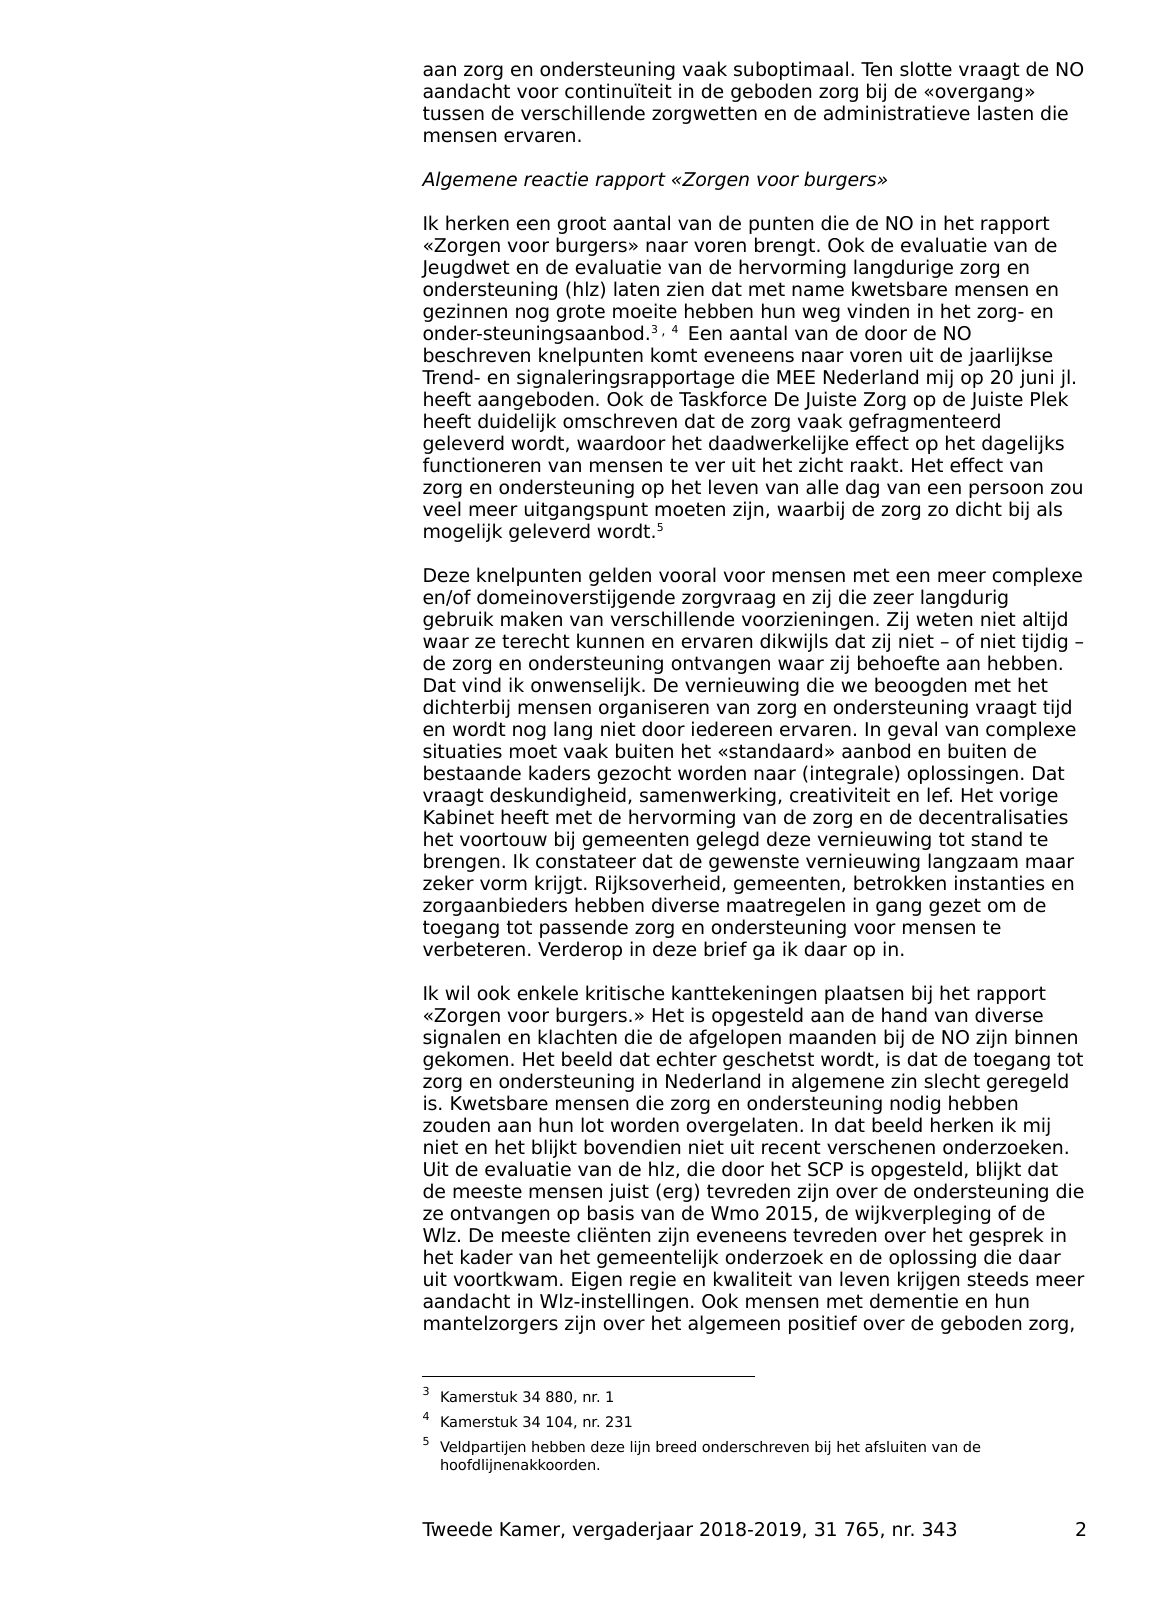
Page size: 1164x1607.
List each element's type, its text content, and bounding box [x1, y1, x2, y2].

text Kamerstuk 34 880, nr. 1 [422, 1385, 1087, 1407]
text aan zorg en ondersteuning vaak suboptimaal. Ten slotte vraagt de NO aandacht voor continuïteit in de geboden zorg bij de «overgang» tussen de verschillende zorgwetten en de administratieve lasten die mensen ervaren. [422, 59, 1087, 147]
subtitle Algemene reactie rapport «Zorgen voor burgers» [422, 169, 1087, 191]
text Deze knelpunten gelden vooral voor mensen met een meer complexe en/of domeinoverstijgende zorgvraag en zij die zeer langdurig gebruik maken van verschillende voorzieningen. Zij weten niet altijd waar ze terecht kunnen en ervaren dikwijls dat zij niet – of niet tijdig – de zorg en ondersteuning ontvangen waar zij behoefte aan hebben. Dat vind ik onwenselijk. De vernieuwing die we beoogden met het dichterbij mensen organiseren van zorg en ondersteuning vraagt tijd en wordt nog lang niet door iedereen ervaren. In geval van complexe situaties moet vaak buiten het «standaard» aanbod en buiten de bestaande kaders gezocht worden naar (integrale) oplossingen. Dat vraagt deskundigheid, samenwerking, creativiteit en lef. Het vorige Kabinet heeft met de hervorming van de zorg en de decentralisaties het voortouw bij gemeenten gelegd deze vernieuwing tot stand te brengen. Ik constateer dat de gewenste vernieuwing langzaam maar zeker vorm krijgt. Rijksoverheid, gemeenten, betrokken instanties en zorgaanbieders hebben diverse maatregelen in gang gezet om de toegang tot passende zorg en ondersteuning voor mensen te verbeteren. Verderop in deze brief ga ik daar op in. [422, 565, 1087, 961]
text Kamerstuk 34 104, nr. 231 [422, 1410, 1087, 1432]
text Ik wil ook enkele kritische kanttekeningen plaatsen bij het rapport «Zorgen voor burgers.» Het is opgesteld aan de hand van diverse signalen en klachten die de afgelopen maanden bij de NO zijn binnen gekomen. Het beeld dat echter geschetst wordt, is dat de toegang tot zorg en ondersteuning in Nederland in algemene zin slecht geregeld is. Kwetsbare mensen die zorg en ondersteuning nodig hebben zouden aan hun lot worden overgelaten. In dat beeld herken ik mij niet en het blijkt bovendien niet uit recent verschenen onderzoeken. Uit de evaluatie van de hlz, die door het SCP is opgesteld, blijkt dat de meeste mensen juist (erg) tevreden zijn over de ondersteuning die ze ontvangen op basis van de Wmo 2015, de wijkverpleging of de Wlz. De meeste cliënten zijn eveneens tevreden over het gesprek in het kader van het gemeentelijk onderzoek en de oplossing die daar uit voortkwam. Eigen regie en kwaliteit van leven krijgen steeds meer aandacht in Wlz-instellingen. Ook mensen met dementie en hun mantelzorgers zijn over het algemeen positief over de geboden zorg, [422, 983, 1087, 1335]
text Veldpartijen hebben deze lijn breed onderschreven bij het afsluiten van de hoofdlijnenakkoorden. [422, 1435, 1087, 1474]
text Ik herken een groot aantal van de punten die de NO in het rapport «Zorgen voor burgers» naar voren brengt. Ook de evaluatie van de Jeugdwet en de evaluatie van de hervorming langdurige zorg en ondersteuning (hlz) laten zien dat met name kwetsbare mensen en gezinnen nog grote moeite hebben hun weg vinden in het zorg- en onder-steuningsaanbod., Een aantal van de door de NO beschreven knelpunten komt eveneens naar voren uit de jaarlijkse Trend- en signaleringsrapportage die MEE Nederland mij op 20 juni jl. heeft aangeboden. Ook de Taskforce De Juiste Zorg op de Juiste Plek heeft duidelijk omschreven dat de zorg vaak gefragmenteerd geleverd wordt, waardoor het daadwerkelijke effect op het dagelijks functioneren van mensen te ver uit het zicht raakt. Het effect van zorg en ondersteuning op het leven van alle dag van een persoon zou veel meer uitgangspunt moeten zijn, waarbij de zorg zo dicht bij als mogelijk geleverd wordt. [422, 213, 1087, 543]
